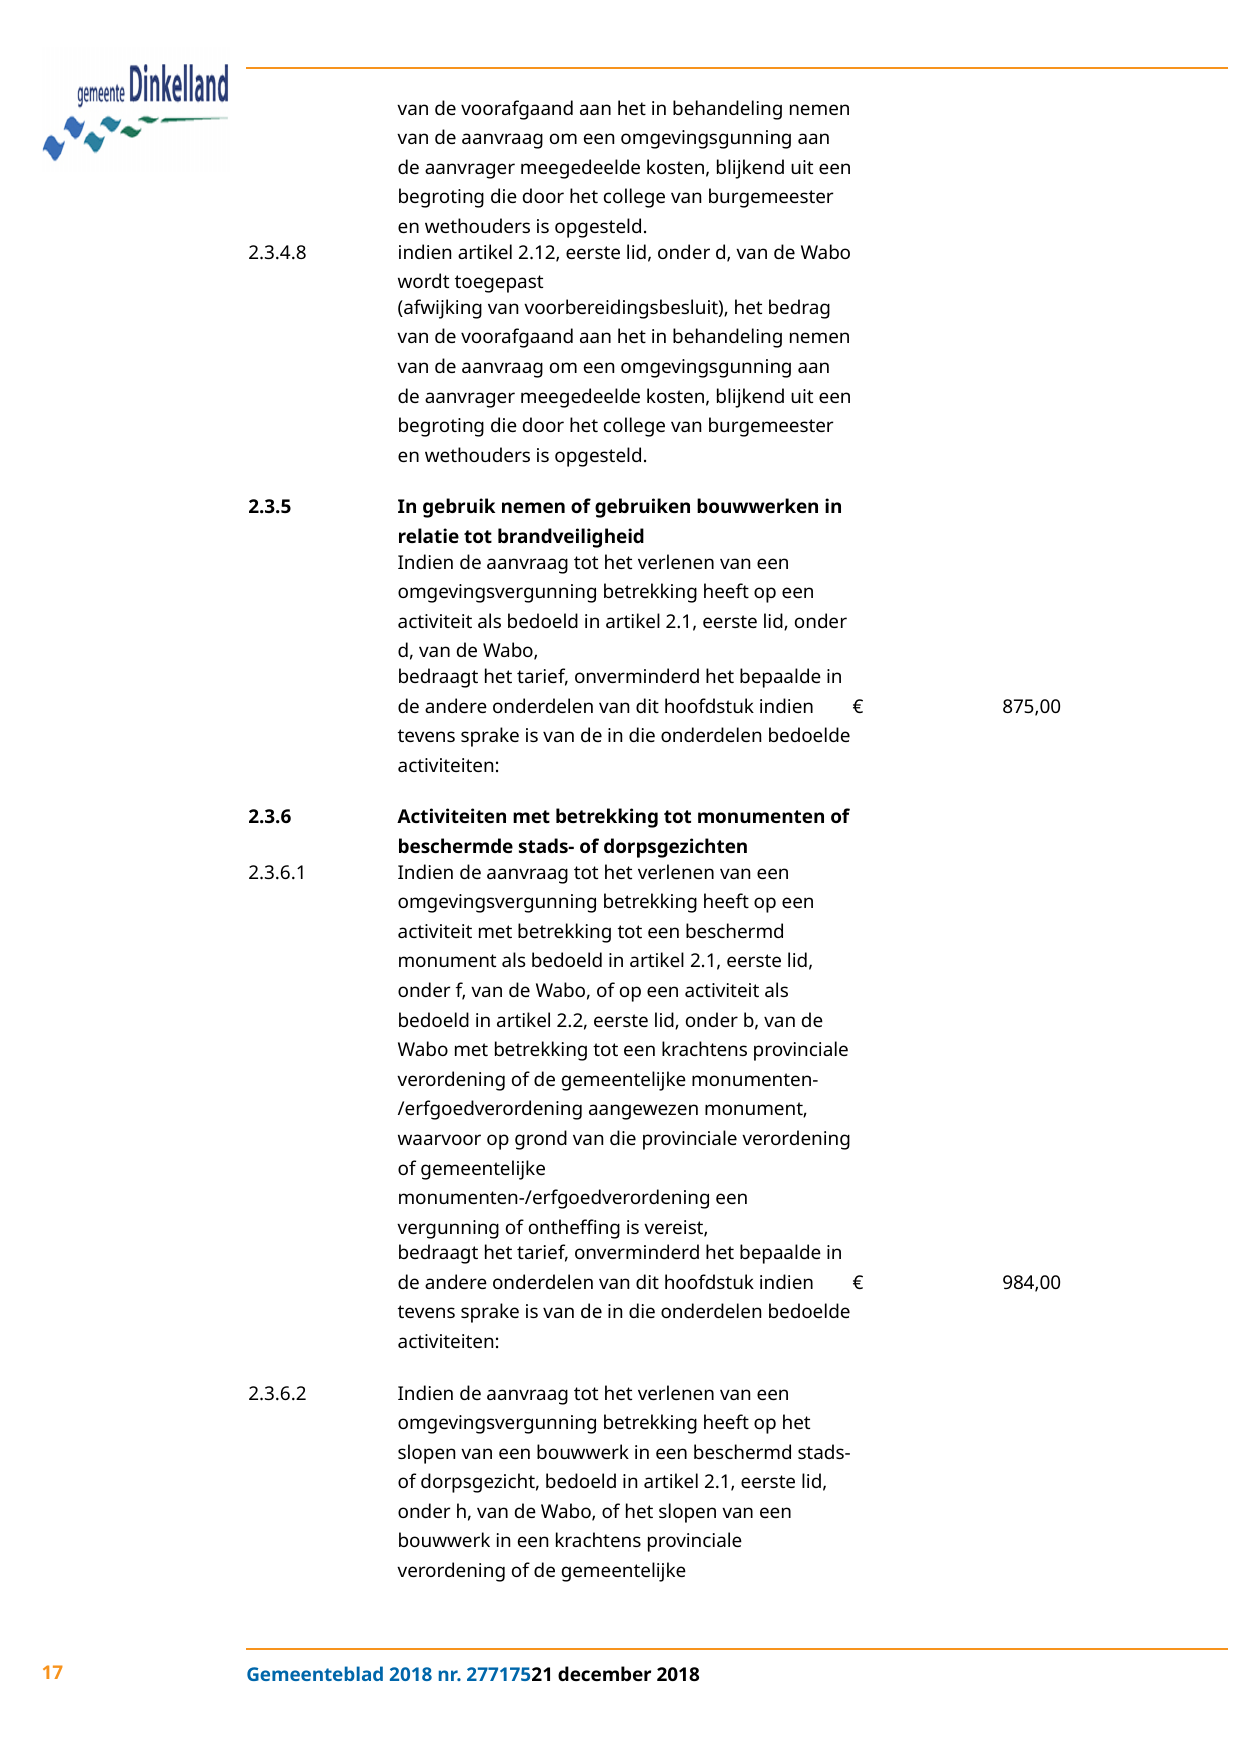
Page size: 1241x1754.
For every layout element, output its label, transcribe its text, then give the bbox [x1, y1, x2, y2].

table_cell [853, 494, 1002, 549]
table_cell bedraagt het tarief, onverminderd het bepaalde in de andere onderdelen van dit hoofdstuk indien tevens sprake is van de in die onderdelen bedoelde activiteiten: [398, 1240, 852, 1354]
table_cell [248, 1240, 397, 1354]
table_cell [248, 468, 397, 493]
table_cell Activiteiten met betrekking tot monumenten of beschermde stads- of dorpsgezichten [398, 804, 852, 859]
table_cell [853, 549, 1002, 663]
table_cell [1002, 95, 1152, 239]
table_cell [1002, 1354, 1152, 1380]
table_cell bedraagt het tarief, onverminderd het bepaalde in de andere onderdelen van dit hoofdstuk indien tevens sprake is van de in die onderdelen bedoelde activiteiten: [398, 663, 852, 778]
table_cell [398, 1354, 852, 1380]
table_cell [853, 804, 1002, 859]
table_cell [853, 859, 1002, 1239]
table_cell van de voorafgaand aan het in behandeling nemen van de aanvraag om een omgevingsgunning aan de aanvrager meegedeelde kosten, blijkend uit een begroting die door het college van burgemeester en wethouders is opgesteld. [398, 95, 852, 239]
table_cell [248, 778, 397, 803]
table_cell 2.3.5 [248, 494, 397, 549]
table_cell 984,00 [1002, 1240, 1152, 1354]
table_cell 2.3.4.8 [248, 239, 397, 294]
table_cell In gebruik nemen of gebruiken bouwwerken in relatie tot brandveiligheid [398, 494, 852, 549]
table_cell [1002, 294, 1152, 468]
table_cell [248, 95, 397, 239]
table_cell [853, 1380, 1002, 1583]
table_cell [398, 468, 852, 493]
table_cell [1002, 859, 1152, 1239]
table_cell [853, 95, 1002, 239]
table_cell [1002, 494, 1152, 549]
table_cell € [853, 1240, 1002, 1354]
table_cell [1002, 804, 1152, 859]
table_cell (afwijking van voorbereidingsbesluit), het bedrag van de voorafgaand aan het in behandeling nemen van de aanvraag om een omgevingsgunning aan de aanvrager meegedeelde kosten, blijkend uit een begroting die door het college van burgemeester en wethouders is opgesteld. [398, 294, 852, 468]
table_cell 2.3.6.2 [248, 1380, 397, 1583]
table_cell [853, 239, 1002, 294]
table_cell indien artikel 2.12, eerste lid, onder d, van de Wabo wordt toegepast [398, 239, 852, 294]
table_cell Indien de aanvraag tot het verlenen van een omgevingsvergunning betrekking heeft op een activiteit met betrekking tot een beschermd monument als bedoeld in artikel 2.1, eerste lid, onder f, van de Wabo, of op een activiteit als bedoeld in artikel 2.2, eerste lid, onder b, van de Wabo met betrekking tot een krachtens provinciale verordening of de gemeentelijke monumenten- /erfgoedverordening aangewezen monument, waarvoor op grond van die provinciale verordening of gemeentelijke monumenten-/erfgoedverordening een vergunning of ontheffing is vereist, [398, 859, 852, 1239]
table_cell [1002, 239, 1152, 294]
table_cell [248, 549, 397, 663]
table_cell [1002, 778, 1152, 803]
table_cell 875,00 [1002, 663, 1152, 778]
table_cell [1002, 468, 1152, 493]
table_cell [248, 1354, 397, 1380]
table_cell € [853, 663, 1002, 778]
table_cell [853, 778, 1002, 803]
table_cell 2.3.6.1 [248, 859, 397, 1239]
table_cell [853, 468, 1002, 493]
table_cell [248, 663, 397, 778]
table_cell 2.3.6 [248, 804, 397, 859]
table_cell [853, 1354, 1002, 1380]
picture [41, 47, 231, 172]
table_cell [248, 294, 397, 468]
table_cell Indien de aanvraag tot het verlenen van een omgevingsvergunning betrekking heeft op het slopen van een bouwwerk in een beschermd stads- of dorpsgezicht, bedoeld in artikel 2.1, eerste lid, onder h, van de Wabo, of het slopen van een bouwwerk in een krachtens provinciale verordening of de gemeentelijke [398, 1380, 852, 1583]
table_cell [1002, 1380, 1152, 1583]
table_cell [853, 294, 1002, 468]
table_cell [398, 778, 852, 803]
table_cell [1002, 549, 1152, 663]
table_cell Indien de aanvraag tot het verlenen van een omgevingsvergunning betrekking heeft op een activiteit als bedoeld in artikel 2.1, eerste lid, onder d, van de Wabo, [398, 549, 852, 663]
